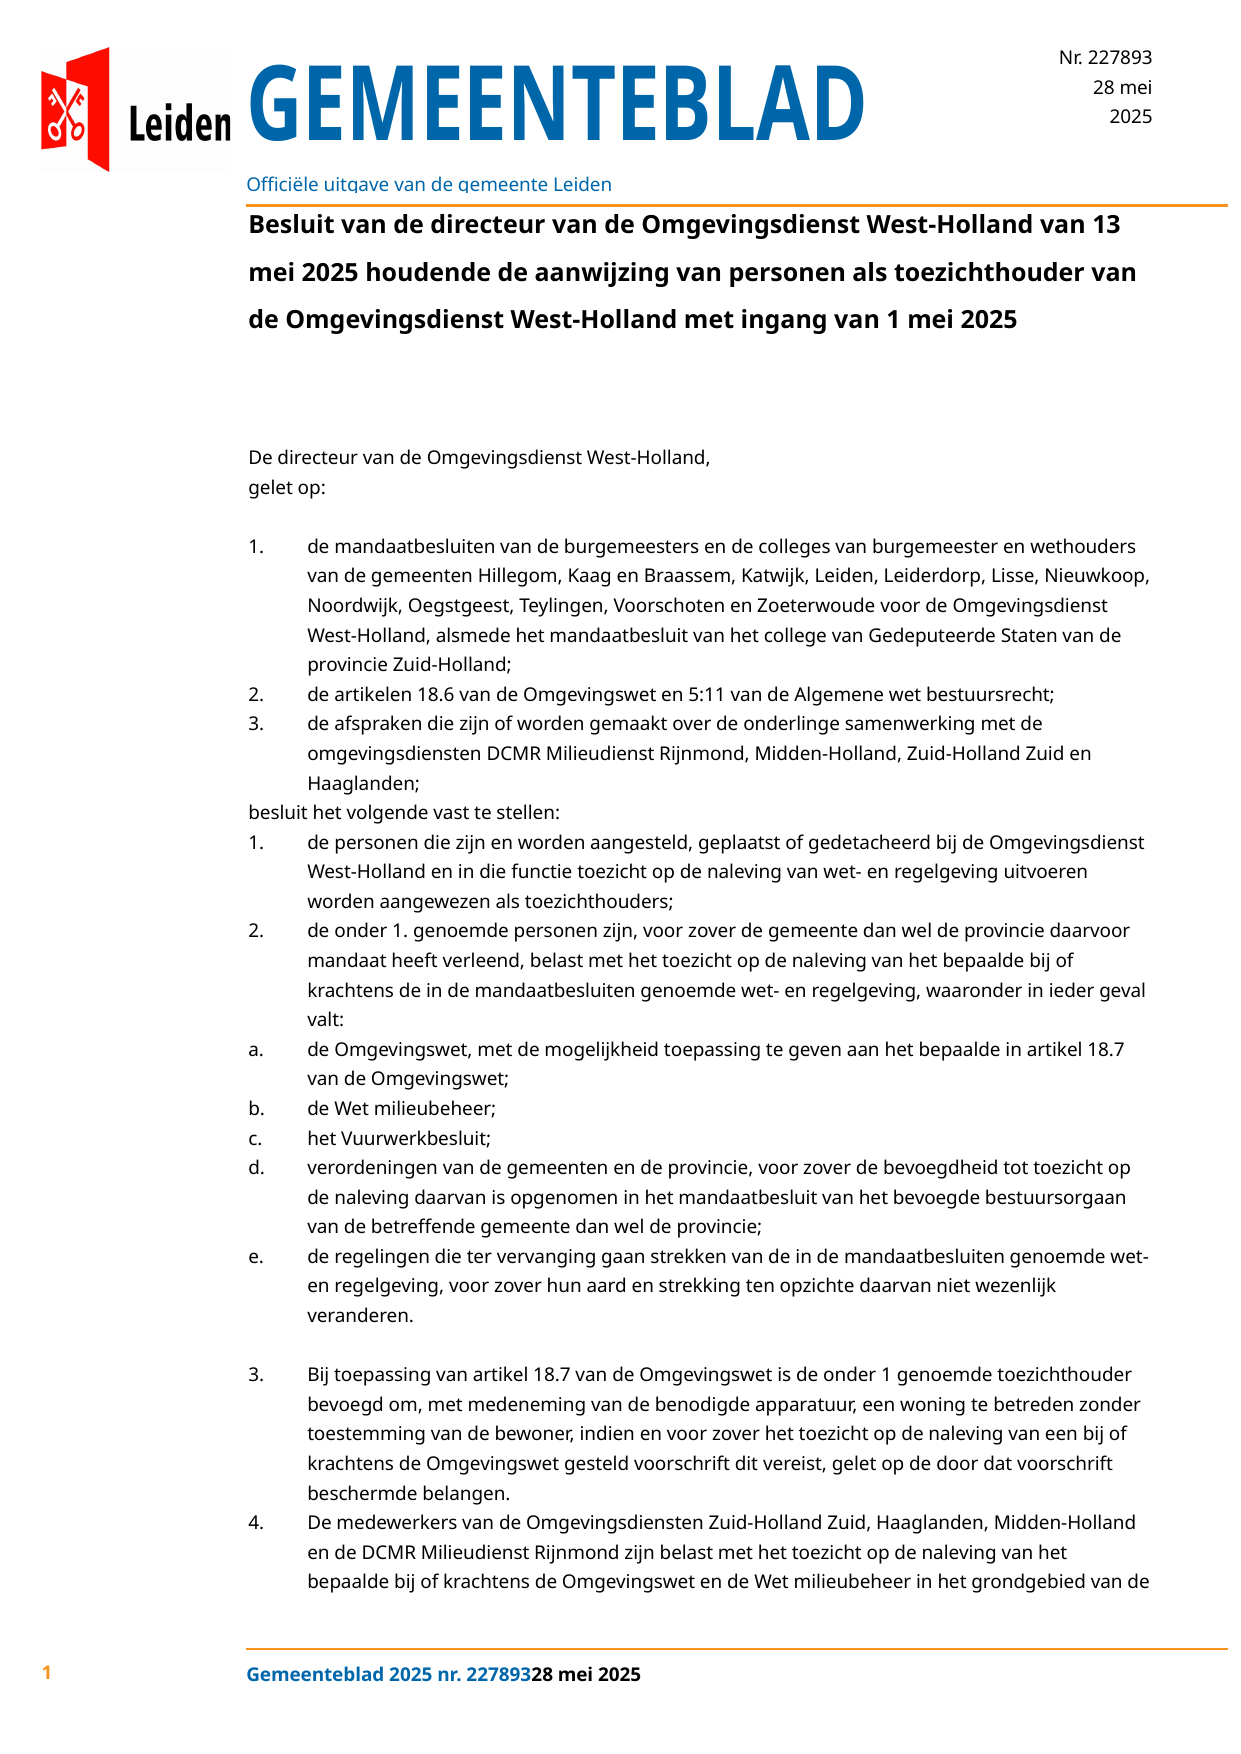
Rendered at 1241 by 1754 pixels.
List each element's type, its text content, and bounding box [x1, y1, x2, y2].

list de onder 1. genoemde personen zijn, voor zover de gemeente dan wel de provincie daarvoor mandaat heeft verleend, belast met het toezicht op de naleving van het bepaalde bij of krachtens de in de mandaatbesluiten genoemde wet- en regelgeving, waaronder in ieder geval valt: [248, 918, 1152, 1032]
text Besluit van de directeur van de Omgevingsdienst West-Holland van 13 mei 2025 houdende de aanwijzing van personen als toezichthouder van de Omgevingsdienst West-Holland met ingang van 1 mei 2025 [248, 207, 1152, 336]
list de mandaatbesluiten van de burgemeesters en de colleges van burgemeester en wethouders van de gemeenten Hillegom, Kaag en Braassem, Katwijk, Leiden, Leiderdorp, Lisse, Nieuwkoop, Noordwijk, Oegstgeest, Teylingen, Voorschoten en Zoeterwoude voor de Omgevingsdienst West-Holland, alsmede het mandaatbesluit van het college van Gedeputeerde Staten van de provincie Zuid-Holland; [248, 533, 1152, 677]
list De medewerkers van de Omgevingsdiensten Zuid-Holland Zuid, Haaglanden, Midden-Holland en de DCMR Milieudienst Rijnmond zijn belast met het toezicht op de naleving van het bepaalde bij of krachtens de Omgevingswet en de Wet milieubeheer in het grondgebied van de [248, 1509, 1152, 1594]
list de Omgevingswet, met de mogelijkheid toepassing te geven aan het bepaalde in artikel 18.7 van de Omgevingswet; [248, 1036, 1152, 1091]
list de artikelen 18.6 van de Omgevingswet en 5:11 van de Algemene wet bestuursrecht; [248, 681, 1152, 707]
list de regelingen die ter vervanging gaan strekken van de in de mandaatbesluiten genoemde wet- en regelgeving, voor zover hun aard en strekking ten opzichte daarvan niet wezenlijk veranderen. [248, 1243, 1152, 1328]
text gelet op: [248, 474, 1152, 500]
list de personen die zijn en worden aangesteld, geplaatst of gedetacheerd bij de Omgevingsdienst West-Holland en in die functie toezicht op de naleving van wet- en regelgeving uitvoeren worden aangewezen als toezichthouders; [248, 829, 1152, 914]
list het Vuurwerkbesluit; [248, 1125, 1152, 1151]
list de afspraken die zijn of worden gemaakt over de onderlinge samenwerking met de omgevingsdiensten DCMR Milieudienst Rijnmond, Midden-Holland, Zuid-Holland Zuid en Haaglanden; [248, 711, 1152, 796]
list de Wet milieubeheer; [248, 1095, 1152, 1121]
list verordeningen van de gemeenten en de provincie, voor zover de bevoegdheid tot toezicht op de naleving daarvan is opgenomen in het mandaatbesluit van het bevoegde bestuursorgaan van de betreffende gemeente dan wel de provincie; [248, 1154, 1152, 1239]
picture [41, 47, 231, 172]
text De directeur van de Omgevingsdienst West-Holland, [248, 444, 1152, 470]
list Bij toepassing van artikel 18.7 van de Omgevingswet is de onder 1 genoemde toezichthouder bevoegd om, met medeneming van de benodigde apparatuur, een woning te betreden zonder toestemming van de bewoner, indien en voor zover het toezicht op de naleving van een bij of krachtens de Omgevingswet gesteld voorschrift dit vereist, gelet op de door dat voorschrift beschermde belangen. [248, 1361, 1152, 1506]
text besluit het volgende vast te stellen: [248, 799, 1152, 825]
